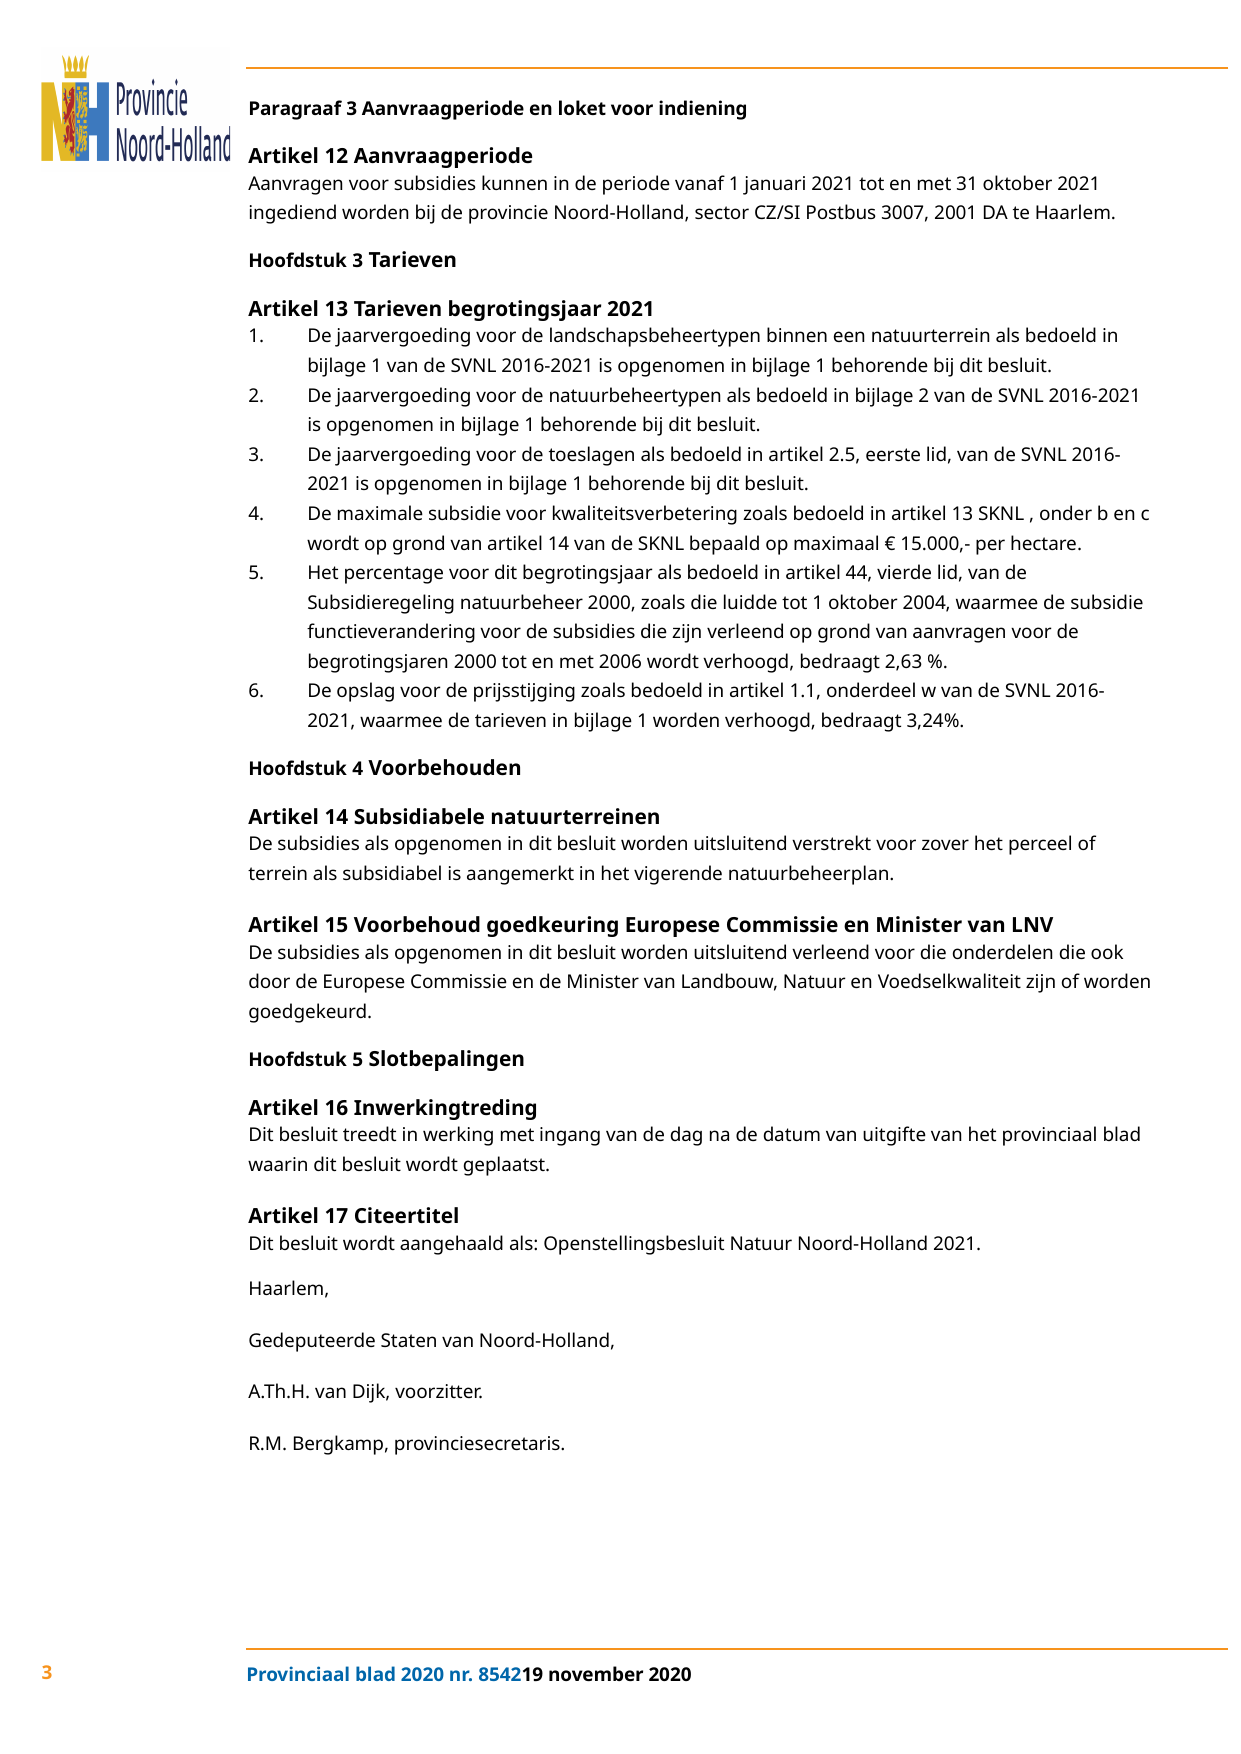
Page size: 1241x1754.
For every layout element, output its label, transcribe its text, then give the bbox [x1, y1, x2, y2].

list De jaarvergoeding voor de landschapsbeheertypen binnen een natuurterrein als bedoeld in bijlage 1 van de SVNL 2016-2021 is opgenomen in bijlage 1 behorende bij dit besluit. [248, 323, 1152, 378]
text Hoofdstuk 4 Voorbehouden [248, 753, 1152, 781]
text Artikel 14 Subsidiabele natuurterreinen [248, 802, 1152, 831]
text Artikel 17 Citeertitel [248, 1202, 1152, 1230]
text Artikel 15 Voorbehoud goedkeuring Europese Commissie en Minister van LNV [248, 911, 1152, 939]
text Artikel 12 Aanvraagperiode [248, 141, 1152, 170]
list Het percentage voor dit begrotingsjaar als bedoeld in artikel 44, vierde lid, van de Subsidieregeling natuurbeheer 2000, zoals die luidde tot 1 oktober 2004, waarmee de subsidie functieverandering voor de subsidies die zijn verleend op grond van aanvragen voor de begrotingsjaren 2000 tot en met 2006 wordt verhoogd, bedraagt 2,63 %. [248, 559, 1152, 674]
picture [41, 47, 231, 172]
text Aanvragen voor subsidies kunnen in de periode vanaf 1 januari 2021 tot en met 31 oktober 2021 ingediend worden bij de provincie Noord-Holland, sector CZ/SI Postbus 3007, 2001 DA te Haarlem. [248, 170, 1152, 225]
list De jaarvergoeding voor de toeslagen als bedoeld in artikel 2.5, eerste lid, van de SVNL 2016-2021 is opgenomen in bijlage 1 behorende bij dit besluit. [248, 441, 1152, 496]
text A.Th.H. van Dijk, voorzitter. [248, 1378, 1152, 1404]
text Dit besluit wordt aangehaald als: Openstellingsbesluit Natuur Noord-Holland 2021. [248, 1230, 1152, 1256]
text Dit besluit treedt in werking met ingang van de dag na de datum van uitgifte van het provinciaal blad waarin dit besluit wordt geplaatst. [248, 1122, 1152, 1177]
text Hoofdstuk 3 Tarieven [248, 245, 1152, 273]
text R.M. Bergkamp, provinciesecretaris. [248, 1430, 1152, 1456]
text Paragraaf 3 Aanvraagperiode en loket voor indiening [248, 95, 1152, 121]
list De jaarvergoeding voor de natuurbeheertypen als bedoeld in bijlage 2 van de SVNL 2016-2021 is opgenomen in bijlage 1 behorende bij dit besluit. [248, 382, 1152, 437]
list De maximale subsidie voor kwaliteitsverbetering zoals bedoeld in artikel 13 SKNL , onder b en c wordt op grond van artikel 14 van de SKNL bepaald op maximaal € 15.000,- per hectare. [248, 500, 1152, 556]
text De subsidies als opgenomen in dit besluit worden uitsluitend verleend voor die onderdelen die ook door de Europese Commissie en de Minister van Landbouw, Natuur en Voedselkwaliteit zijn of worden goedgekeurd. [248, 939, 1152, 1024]
text De subsidies als opgenomen in dit besluit worden uitsluitend verstrekt voor zover het perceel of terrein als subsidiabel is aangemerkt in het vigerende natuurbeheerplan. [248, 831, 1152, 886]
list De opslag voor de prijsstijging zoals bedoeld in artikel 1.1, onderdeel w van de SVNL 2016-2021, waarmee de tarieven in bijlage 1 worden verhoogd, bedraagt 3,24%. [248, 678, 1152, 733]
text Haarlem, [248, 1276, 1152, 1301]
text Hoofdstuk 5 Slotbepalingen [248, 1044, 1152, 1072]
text Artikel 16 Inwerkingtreding [248, 1093, 1152, 1122]
text Artikel 13 Tarieven begrotingsjaar 2021 [248, 294, 1152, 323]
text Gedeputeerde Staten van Noord-Holland, [248, 1327, 1152, 1353]
